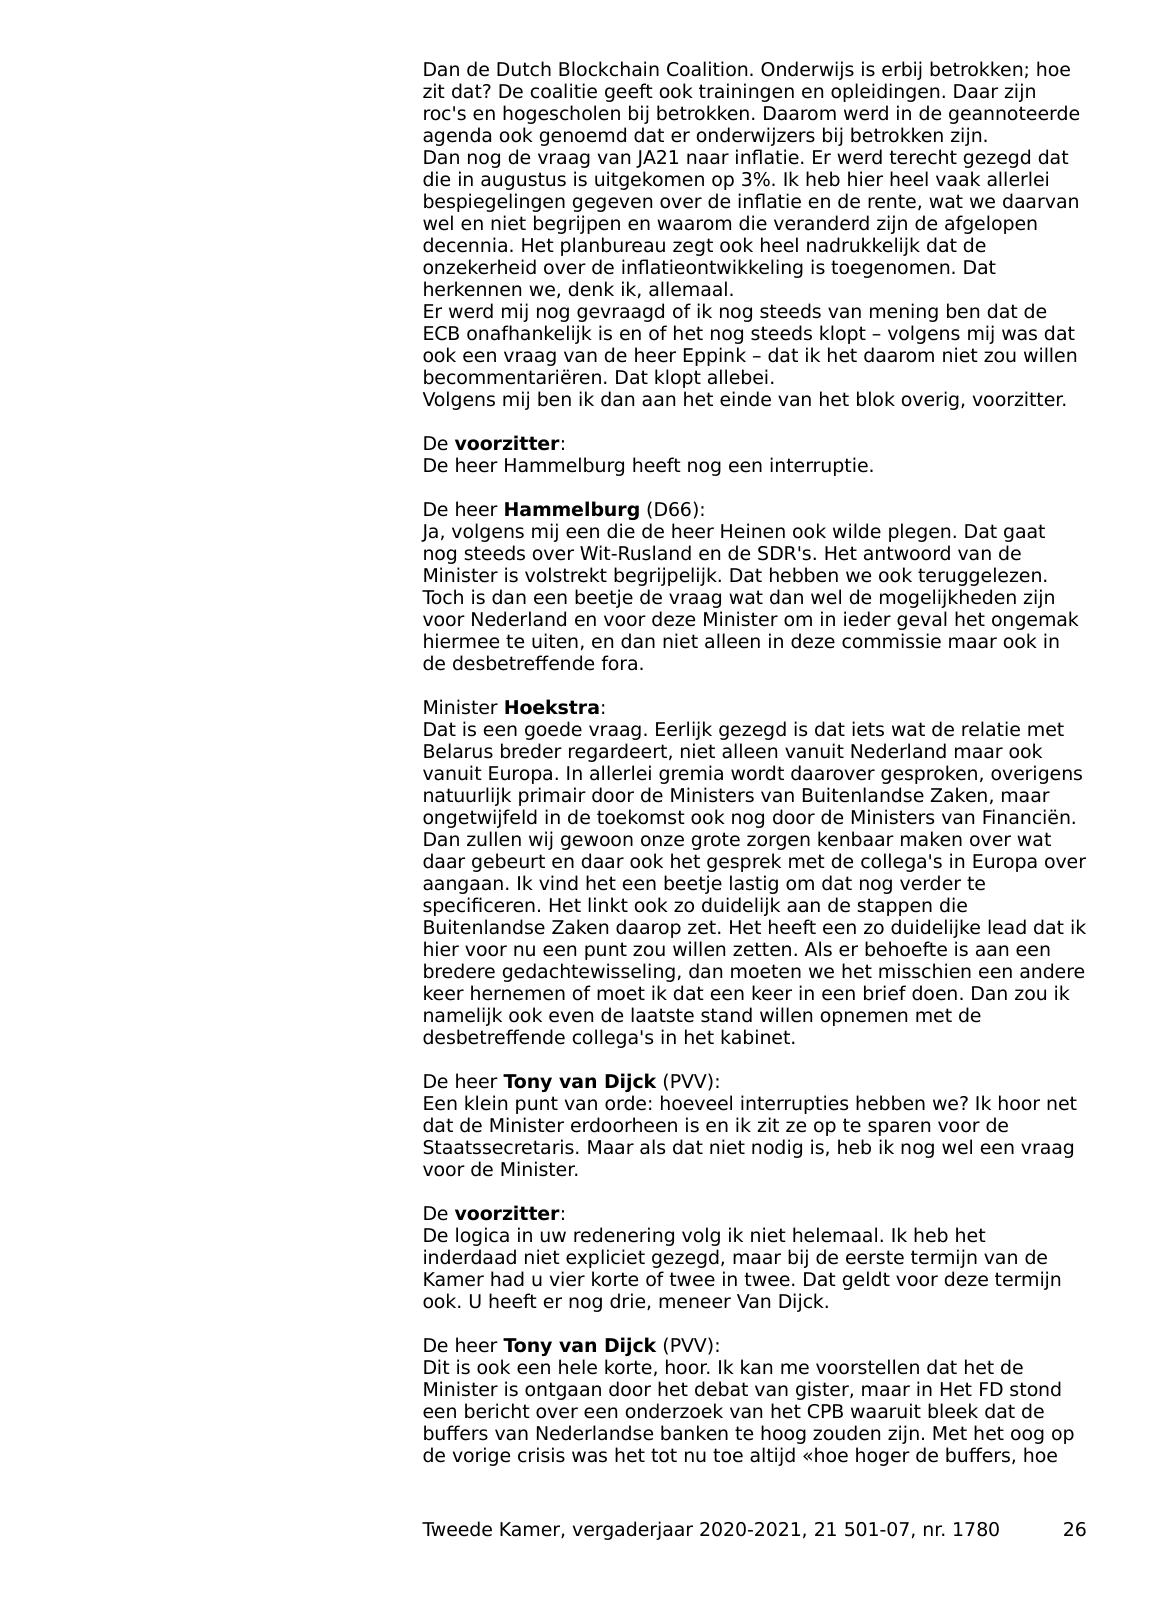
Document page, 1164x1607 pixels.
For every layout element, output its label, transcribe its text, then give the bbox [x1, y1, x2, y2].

text Er werd mij nog gevraagd of ik nog steeds van mening ben dat de ECB onafhankelijk is en of het nog steeds klopt – volgens mij was dat ook een vraag van de heer Eppink – dat ik het daarom niet zou willen becommentariëren. Dat klopt allebei. [422, 301, 1087, 389]
text Ja, volgens mij een die de heer Heinen ook wilde plegen. Dat gaat nog steeds over Wit-Rusland en de SDR's. Het antwoord van de Minister is volstrekt begrijpelijk. Dat hebben we ook teruggelezen. Toch is dan een beetje de vraag wat dan wel de mogelijkheden zijn voor Nederland en voor deze Minister om in ieder geval het ongemak hiermee te uiten, en dan niet alleen in deze commissie maar ook in de desbetreffende fora. [422, 521, 1087, 675]
text Volgens mij ben ik dan aan het einde van het blok overig, voorzitter. [422, 389, 1087, 411]
text De heer Tony van Dijck (PVV): [422, 1071, 1087, 1093]
text De heer Tony van Dijck (PVV): [422, 1335, 1087, 1357]
text De voorzitter: [422, 433, 1087, 455]
text De heer Hammelburg (D66): [422, 499, 1087, 521]
text Dan nog de vraag van JA21 naar inflatie. Er werd terecht gezegd dat die in augustus is uitgekomen op 3%. Ik heb hier heel vaak allerlei bespiegelingen gegeven over de inflatie en de rente, wat we daarvan wel en niet begrijpen en waarom die veranderd zijn de afgelopen decennia. Het planbureau zegt ook heel nadrukkelijk dat de onzekerheid over de inflatieontwikkeling is toegenomen. Dat herkennen we, denk ik, allemaal. [422, 147, 1087, 301]
text Dit is ook een hele korte, hoor. Ik kan me voorstellen dat het de Minister is ontgaan door het debat van gister, maar in Het FD stond een bericht over een onderzoek van het CPB waaruit bleek dat de buffers van Nederlandse banken te hoog zouden zijn. Met het oog op de vorige crisis was het tot nu toe altijd «hoe hoger de buffers, hoe [422, 1357, 1087, 1467]
text Minister Hoekstra: [422, 697, 1087, 719]
text Dat is een goede vraag. Eerlijk gezegd is dat iets wat de relatie met Belarus breder regardeert, niet alleen vanuit Nederland maar ook vanuit Europa. In allerlei gremia wordt daarover gesproken, overigens natuurlijk primair door de Ministers van Buitenlandse Zaken, maar ongetwijfeld in de toekomst ook nog door de Ministers van Financiën. Dan zullen wij gewoon onze grote zorgen kenbaar maken over wat daar gebeurt en daar ook het gesprek met de collega's in Europa over aangaan. Ik vind het een beetje lastig om dat nog verder te specificeren. Het linkt ook zo duidelijk aan de stappen die Buitenlandse Zaken daarop zet. Het heeft een zo duidelijke lead dat ik hier voor nu een punt zou willen zetten. Als er behoefte is aan een bredere gedachtewisseling, dan moeten we het misschien een andere keer hernemen of moet ik dat een keer in een brief doen. Dan zou ik namelijk ook even de laatste stand willen opnemen met de desbetreffende collega's in het kabinet. [422, 719, 1087, 1049]
text Dan de Dutch Blockchain Coalition. Onderwijs is erbij betrokken; hoe zit dat? De coalitie geeft ook trainingen en opleidingen. Daar zijn roc's en hogescholen bij betrokken. Daarom werd in de geannoteerde agenda ook genoemd dat er onderwijzers bij betrokken zijn. [422, 59, 1087, 147]
text De heer Hammelburg heeft nog een interruptie. [422, 455, 1087, 477]
text Een klein punt van orde: hoeveel interrupties hebben we? Ik hoor net dat de Minister erdoorheen is en ik zit ze op te sparen voor de Staatssecretaris. Maar als dat niet nodig is, heb ik nog wel een vraag voor de Minister. [422, 1093, 1087, 1181]
text De voorzitter: [422, 1203, 1087, 1225]
text De logica in uw redenering volg ik niet helemaal. Ik heb het inderdaad niet expliciet gezegd, maar bij de eerste termijn van de Kamer had u vier korte of twee in twee. Dat geldt voor deze termijn ook. U heeft er nog drie, meneer Van Dijck. [422, 1225, 1087, 1313]
